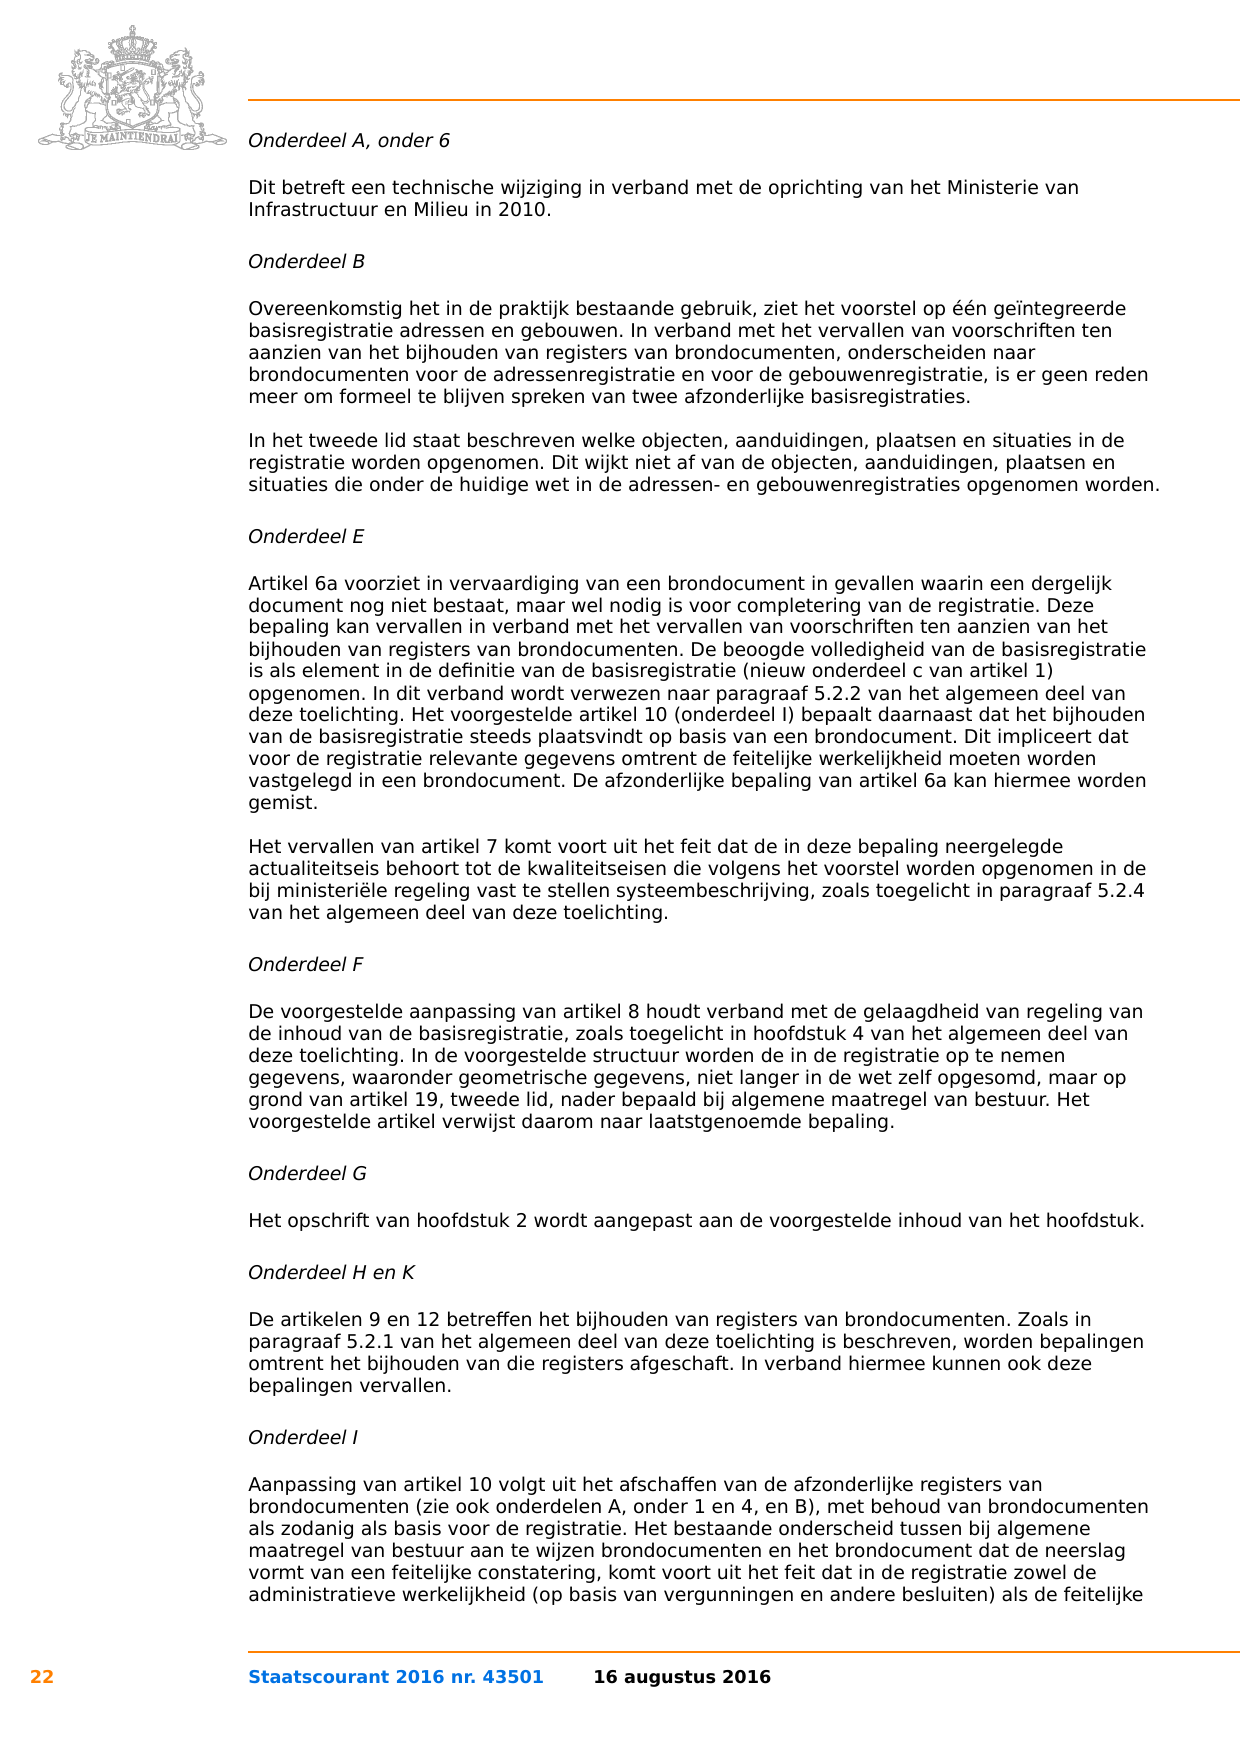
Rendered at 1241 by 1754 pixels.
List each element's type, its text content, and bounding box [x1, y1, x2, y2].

text De voorgestelde aanpassing van artikel 8 houdt verband met de gelaagdheid van regeling van de inhoud van de basisregistratie, zoals toegelicht in hoofdstuk 4 van het algemeen deel van deze toelichting. In de voorgestelde structuur worden de in de registratie op te nemen gegevens, waaronder geometrische gegevens, niet langer in de wet zelf opgesomd, maar op grond van artikel 19, tweede lid, nader bepaald bij algemene maatregel van bestuur. Het voorgestelde artikel verwijst daarom naar laatstgenoemde bepaling. [248, 1001, 1163, 1133]
picture [38, 25, 227, 150]
text Overeenkomstig het in de praktijk bestaande gebruik, ziet het voorstel op één geïntegreerde basisregistratie adressen en gebouwen. In verband met het vervallen van voorschriften ten aanzien van het bijhouden van registers van brondocumenten, onderscheiden naar brondocumenten voor de adressenregistratie en voor de gebouwenregistratie, is er geen reden meer om formeel te blijven spreken van twee afzonderlijke basisregistraties. [248, 298, 1163, 408]
text Dit betreft een technische wijziging in verband met de oprichting van het Ministerie van Infrastructuur en Milieu in 2010. [248, 177, 1163, 221]
subtitle Onderdeel I [248, 1427, 1163, 1449]
text Artikel 6a voorziet in vervaardiging van een brondocument in gevallen waarin een dergelijk document nog niet bestaat, maar wel nodig is voor completering van de registratie. Deze bepaling kan vervallen in verband met het vervallen van voorschriften ten aanzien van het bijhouden van registers van brondocumenten. De beoogde volledigheid van de basisregistratie is als element in de definitie van de basisregistratie (nieuw onderdeel c van artikel 1) opgenomen. In dit verband wordt verwezen naar paragraaf 5.2.2 van het algemeen deel van deze toelichting. Het voorgestelde artikel 10 (onderdeel I) bepaalt daarnaast dat het bijhouden van de basisregistratie steeds plaatsvindt op basis van een brondocument. Dit impliceert dat voor de registratie relevante gegevens omtrent de feitelijke werkelijkheid moeten worden vastgelegd in een brondocument. De afzonderlijke bepaling van artikel 6a kan hiermee worden gemist. [248, 572, 1163, 814]
subtitle Onderdeel E [248, 526, 1163, 547]
text In het tweede lid staat beschreven welke objecten, aanduidingen, plaatsen en situaties in de registratie worden opgenomen. Dit wijkt niet af van de objecten, aanduidingen, plaatsen en situaties die onder de huidige wet in de adressen- en gebouwenregistraties opgenomen worden. [248, 429, 1163, 496]
subtitle Onderdeel F [248, 954, 1163, 976]
text Het vervallen van artikel 7 komt voort uit het feit dat de in deze bepaling neergelegde actualiteitseis behoort tot de kwaliteitseisen die volgens het voorstel worden opgenomen in de bij ministeriële regeling vast te stellen systeembeschrijving, zoals toegelicht in paragraaf 5.2.4 van het algemeen deel van deze toelichting. [248, 836, 1163, 924]
subtitle Onderdeel B [248, 251, 1163, 273]
subtitle Onderdeel G [248, 1163, 1163, 1185]
text Het opschrift van hoofdstuk 2 wordt aangepast aan de voorgestelde inhoud van het hoofdstuk. [248, 1210, 1163, 1232]
text De artikelen 9 en 12 betreffen het bijhouden van registers van brondocumenten. Zoals in paragraaf 5.2.1 van het algemeen deel van deze toelichting is beschreven, worden bepalingen omtrent het bijhouden van die registers afgeschaft. In verband hiermee kunnen ook deze bepalingen vervallen. [248, 1309, 1163, 1397]
subtitle Onderdeel H en K [248, 1262, 1163, 1284]
subtitle Onderdeel A, onder 6 [248, 130, 1163, 152]
text Aanpassing van artikel 10 volgt uit het afschaffen van de afzonderlijke registers van brondocumenten (zie ook onderdelen A, onder 1 en 4, en B), met behoud van brondocumenten als zodanig als basis voor de registratie. Het bestaande onderscheid tussen bij algemene maatregel van bestuur aan te wijzen brondocumenten en het brondocument dat de neerslag vormt van een feitelijke constatering, komt voort uit het feit dat in de registratie zowel de administratieve werkelijkheid (op basis van vergunningen en andere besluiten) als de feitelijke [248, 1474, 1163, 1606]
